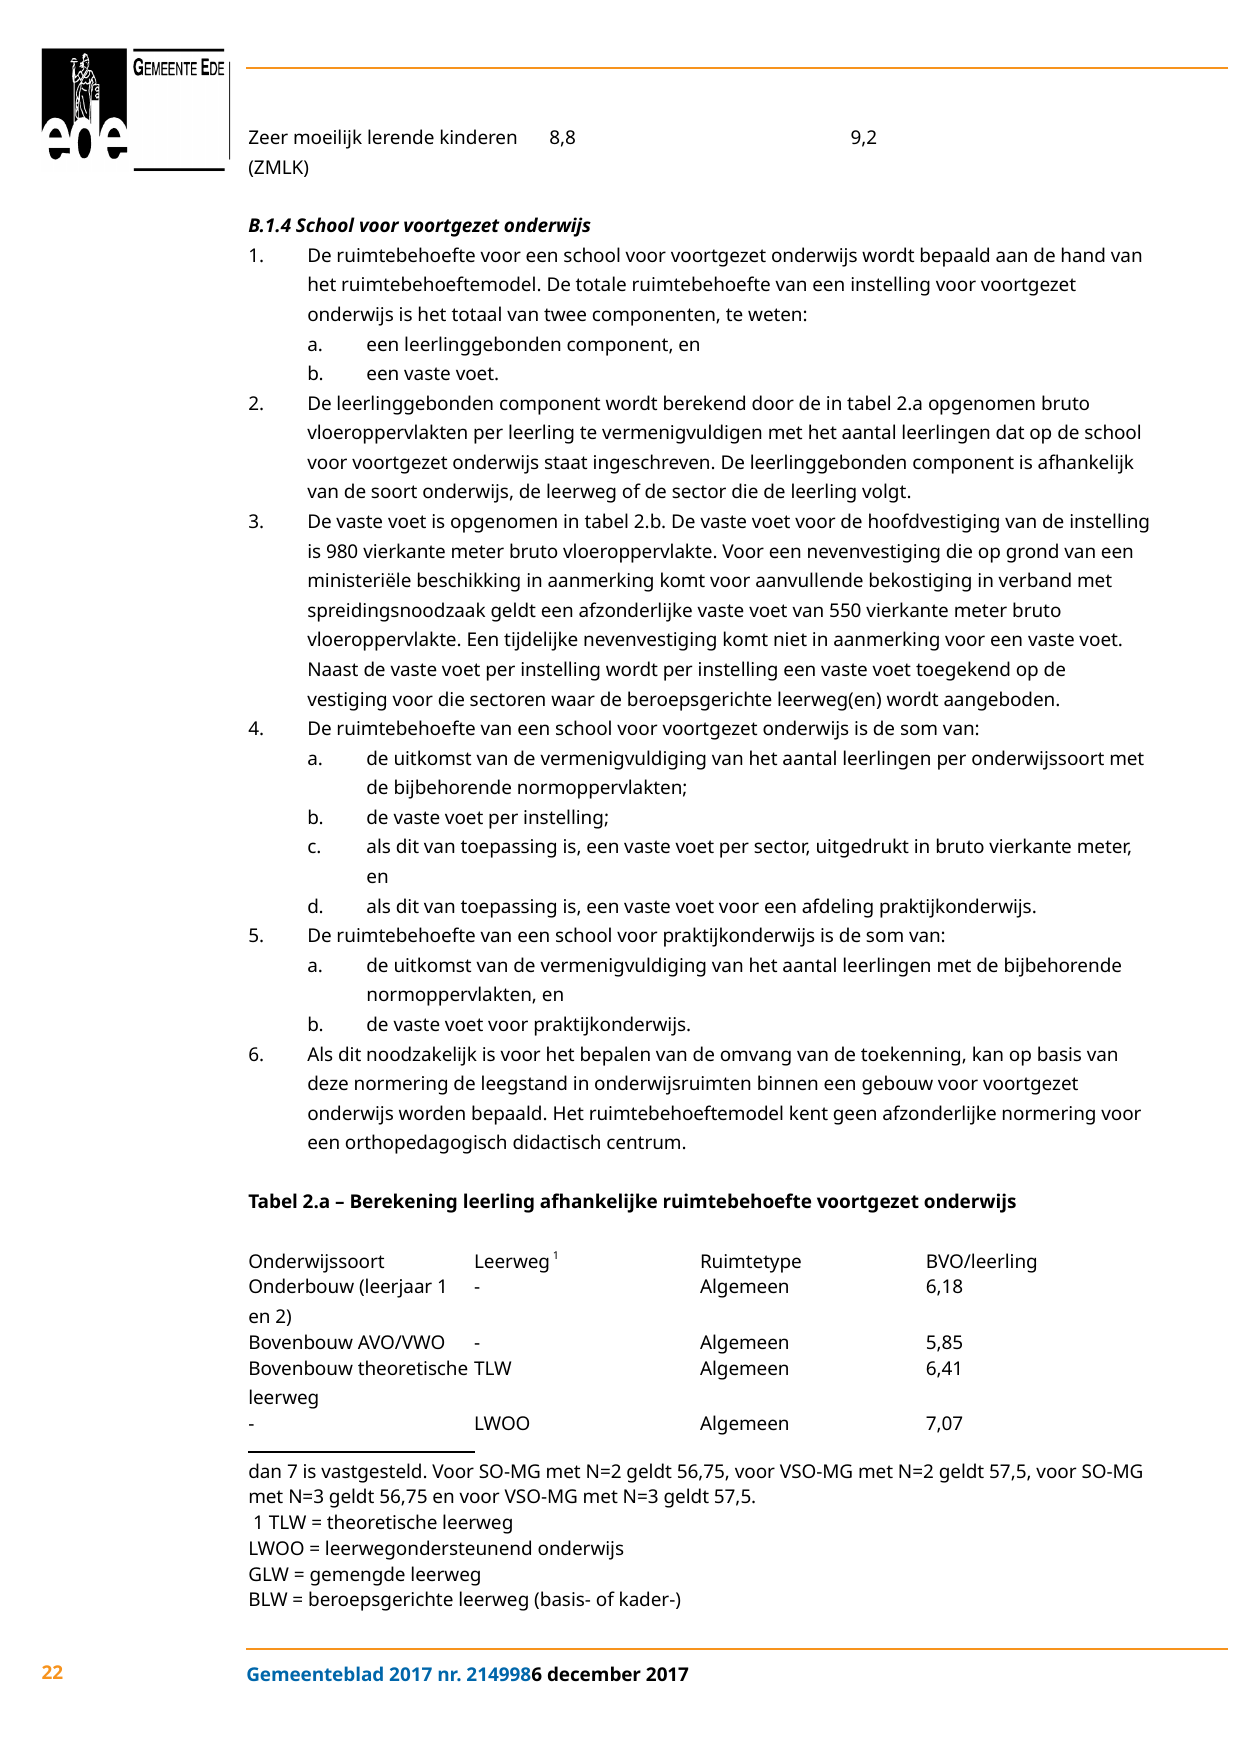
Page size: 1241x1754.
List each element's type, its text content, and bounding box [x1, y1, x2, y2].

list de uitkomst van de vermenigvuldiging van het aantal leerlingen met de bijbehorende normoppervlakten, en [307, 952, 1152, 1007]
table_header Ruimtetype [700, 1248, 926, 1274]
list De ruimtebehoefte voor een school voor voortgezet onderwijs wordt bepaald aan de hand van het ruimtebehoeftemodel. De totale ruimtebehoefte van een instelling voor voortgezet onderwijs is het totaal van twee componenten, te weten: [248, 242, 1152, 327]
picture [41, 47, 231, 172]
list een vaste voet. [307, 360, 1152, 386]
table_cell 9,2 [850, 95, 1152, 180]
list De vaste voet is opgenomen in tabel 2.b. De vaste voet voor de hoofdvestiging van de instelling is 980 vierkante meter bruto vloeroppervlakte. Voor een nevenvestiging die op grond van een ministeriële beschikking in aanmerking komt voor aanvullende bekostiging in verband met spreidingsnoodzaak geldt een afzonderlijke vaste voet van 550 vierkante meter bruto vloeroppervlakte. Een tijdelijke nevenvestiging komt niet in aanmerking voor een vaste voet. Naast de vaste voet per instelling wordt per instelling een vaste voet toegekend op de vestiging voor die sectoren waar de beroepsgerichte leerweg(en) wordt aangeboden. [248, 508, 1152, 712]
list als dit van toepassing is, een vaste voet per sector, uitgedrukt in bruto vierkante meter, en [307, 834, 1152, 889]
table_cell Algemeen [700, 1329, 926, 1355]
table_cell LWOO [474, 1410, 700, 1436]
table_cell - [248, 1410, 474, 1436]
table_cell Algemeen [700, 1355, 926, 1410]
table_cell 5,85 [926, 1329, 1152, 1355]
table_cell 6,18 [926, 1274, 1152, 1329]
table_header Onderwijssoort [248, 1248, 474, 1274]
list de vaste voet voor praktijkonderwijs. [307, 1011, 1152, 1037]
text B.1.4 School voor voortgezet onderwijs [248, 212, 1152, 238]
table_cell - [474, 1329, 700, 1355]
table_cell 7,07 [926, 1410, 1152, 1436]
table_cell 6,41 [926, 1355, 1152, 1410]
table_cell Onderbouw (leerjaar 1 en 2) [248, 1274, 474, 1329]
table_cell Bovenbouw theoretische leerweg [248, 1355, 474, 1410]
list een leerlinggebonden component, en [307, 331, 1152, 357]
table_cell Bovenbouw AVO/VWO [248, 1329, 474, 1355]
list De ruimtebehoefte van een school voor voortgezet onderwijs is de som van: [248, 715, 1152, 741]
text Tabel 2.a – Berekening leerling afhankelijke ruimtebehoefte voortgezet onderwijs [248, 1189, 1152, 1214]
list als dit van toepassing is, een vaste voet voor een afdeling praktijkonderwijs. [307, 893, 1152, 919]
table_cell Zeer moeilijk lerende kinderen (ZMLK) [248, 95, 549, 180]
table_cell - [474, 1274, 700, 1329]
table_cell Algemeen [700, 1410, 926, 1436]
table_header Leerweg [474, 1248, 700, 1274]
table_cell 8,8 [549, 95, 850, 180]
list De leerlinggebonden component wordt berekend door de in tabel 2.a opgenomen bruto vloeroppervlakten per leerling te vermenigvuldigen met het aantal leerlingen dat op de school voor voortgezet onderwijs staat ingeschreven. De leerlinggebonden component is afhankelijk van de soort onderwijs, de leerweg of de sector die de leerling volgt. [248, 390, 1152, 504]
list Als dit noodzakelijk is voor het bepalen van de omvang van de toekenning, kan op basis van deze normering de leegstand in onderwijsruimten binnen een gebouw voor voortgezet onderwijs worden bepaald. Het ruimtebehoeftemodel kent geen afzonderlijke normering voor een orthopedagogisch didactisch centrum. [248, 1041, 1152, 1155]
table_header BVO/leerling [926, 1248, 1152, 1274]
list De ruimtebehoefte van een school voor praktijkonderwijs is de som van: [248, 922, 1152, 948]
table_cell TLW [474, 1355, 700, 1410]
list de uitkomst van de vermenigvuldiging van het aantal leerlingen per onderwijssoort met de bijbehorende normoppervlakten; [307, 745, 1152, 800]
list de vaste voet per instelling; [307, 804, 1152, 830]
table_cell Algemeen [700, 1274, 926, 1329]
